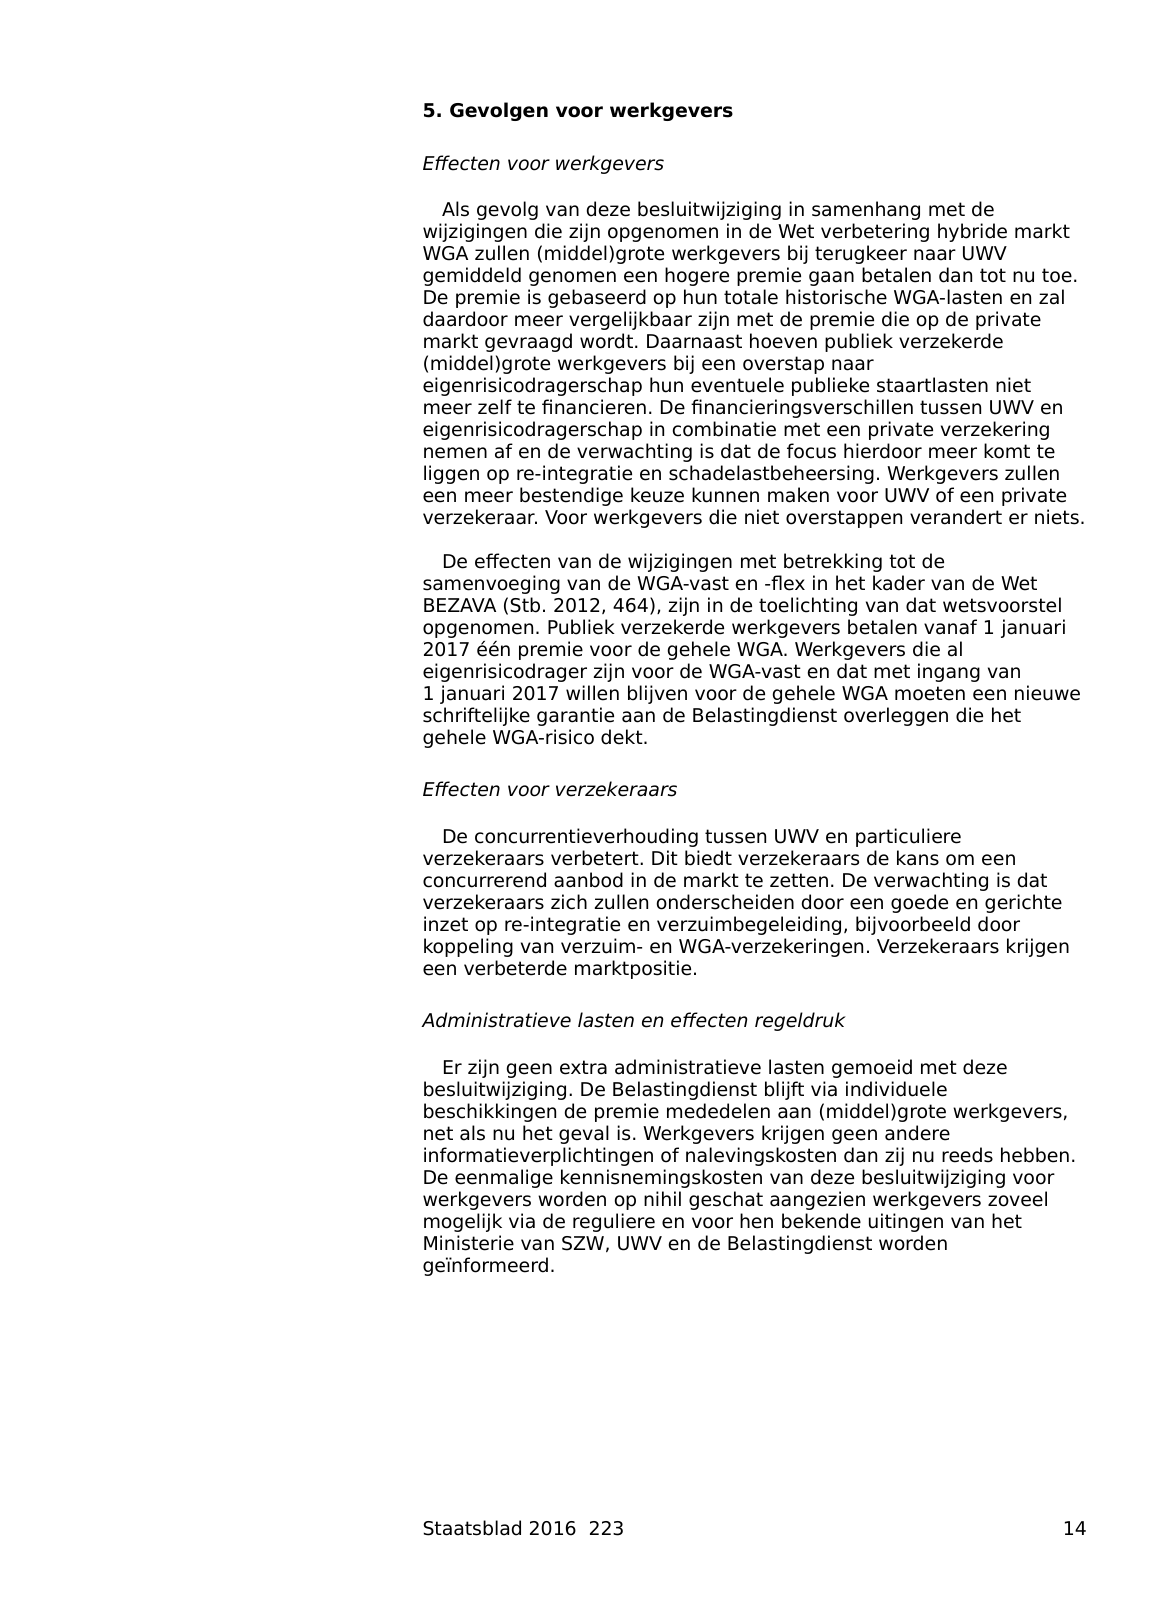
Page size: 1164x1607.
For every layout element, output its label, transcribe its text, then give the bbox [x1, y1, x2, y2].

text Als gevolg van deze besluitwijziging in samenhang met de wijzigingen die zijn opgenomen in de Wet verbetering hybride markt WGA zullen (middel)grote werkgevers bij terugkeer naar UWV gemiddeld genomen een hogere premie gaan betalen dan tot nu toe. De premie is gebaseerd op hun totale historische WGA-lasten en zal daardoor meer vergelijkbaar zijn met de premie die op de private markt gevraagd wordt. Daarnaast hoeven publiek verzekerde (middel)grote werkgevers bij een overstap naar eigenrisicodragerschap hun eventuele publieke staartlasten niet meer zelf te financieren. De financieringsverschillen tussen UWV en eigenrisicodragerschap in combinatie met een private verzekering nemen af en de verwachting is dat de focus hierdoor meer komt te liggen op re-integratie en schadelastbeheersing. Werkgevers zullen een meer bestendige keuze kunnen maken voor UWV of een private verzekeraar. Voor werkgevers die niet overstappen verandert er niets. [422, 199, 1087, 529]
subtitle Effecten voor verzekeraars [422, 779, 1087, 801]
text De concurrentieverhouding tussen UWV en particuliere verzekeraars verbetert. Dit biedt verzekeraars de kans om een concurrerend aanbod in de markt te zetten. De verwachting is dat verzekeraars zich zullen onderscheiden door een goede en gerichte inzet op re-integratie en verzuimbegeleiding, bijvoorbeeld door koppeling van verzuim- en WGA-verzekeringen. Verzekeraars krijgen een verbeterde marktpositie. [422, 826, 1087, 980]
text De effecten van de wijzigingen met betrekking tot de samenvoeging van de WGA-vast en -flex in het kader van de Wet BEZAVA (Stb. 2012, 464), zijn in de toelichting van dat wetsvoorstel opgenomen. Publiek verzekerde werkgevers betalen vanaf 1 januari 2017 één premie voor de gehele WGA. Werkgevers die al eigenrisicodrager zijn voor de WGA-vast en dat met ingang van 1 januari 2017 willen blijven voor de gehele WGA moeten een nieuwe schriftelijke garantie aan de Belastingdienst overleggen die het gehele WGA-risico dekt. [422, 551, 1087, 749]
text Er zijn geen extra administratieve lasten gemoeid met deze besluitwijziging. De Belastingdienst blijft via individuele beschikkingen de premie mededelen aan (middel)grote werkgevers, net als nu het geval is. Werkgevers krijgen geen andere informatieverplichtingen of nalevingskosten dan zij nu reeds hebben. De eenmalige kennisnemingskosten van deze besluitwijziging voor werkgevers worden op nihil geschat aangezien werkgevers zoveel mogelijk via de reguliere en voor hen bekende uitingen van het Ministerie van SZW, UWV en de Belastingdienst worden geïnformeerd. [422, 1057, 1087, 1277]
subtitle 5. Gevolgen voor werkgevers [422, 100, 1087, 122]
subtitle Effecten voor werkgevers [422, 152, 1087, 174]
subtitle Administratieve lasten en effecten regeldruk [422, 1010, 1087, 1032]
